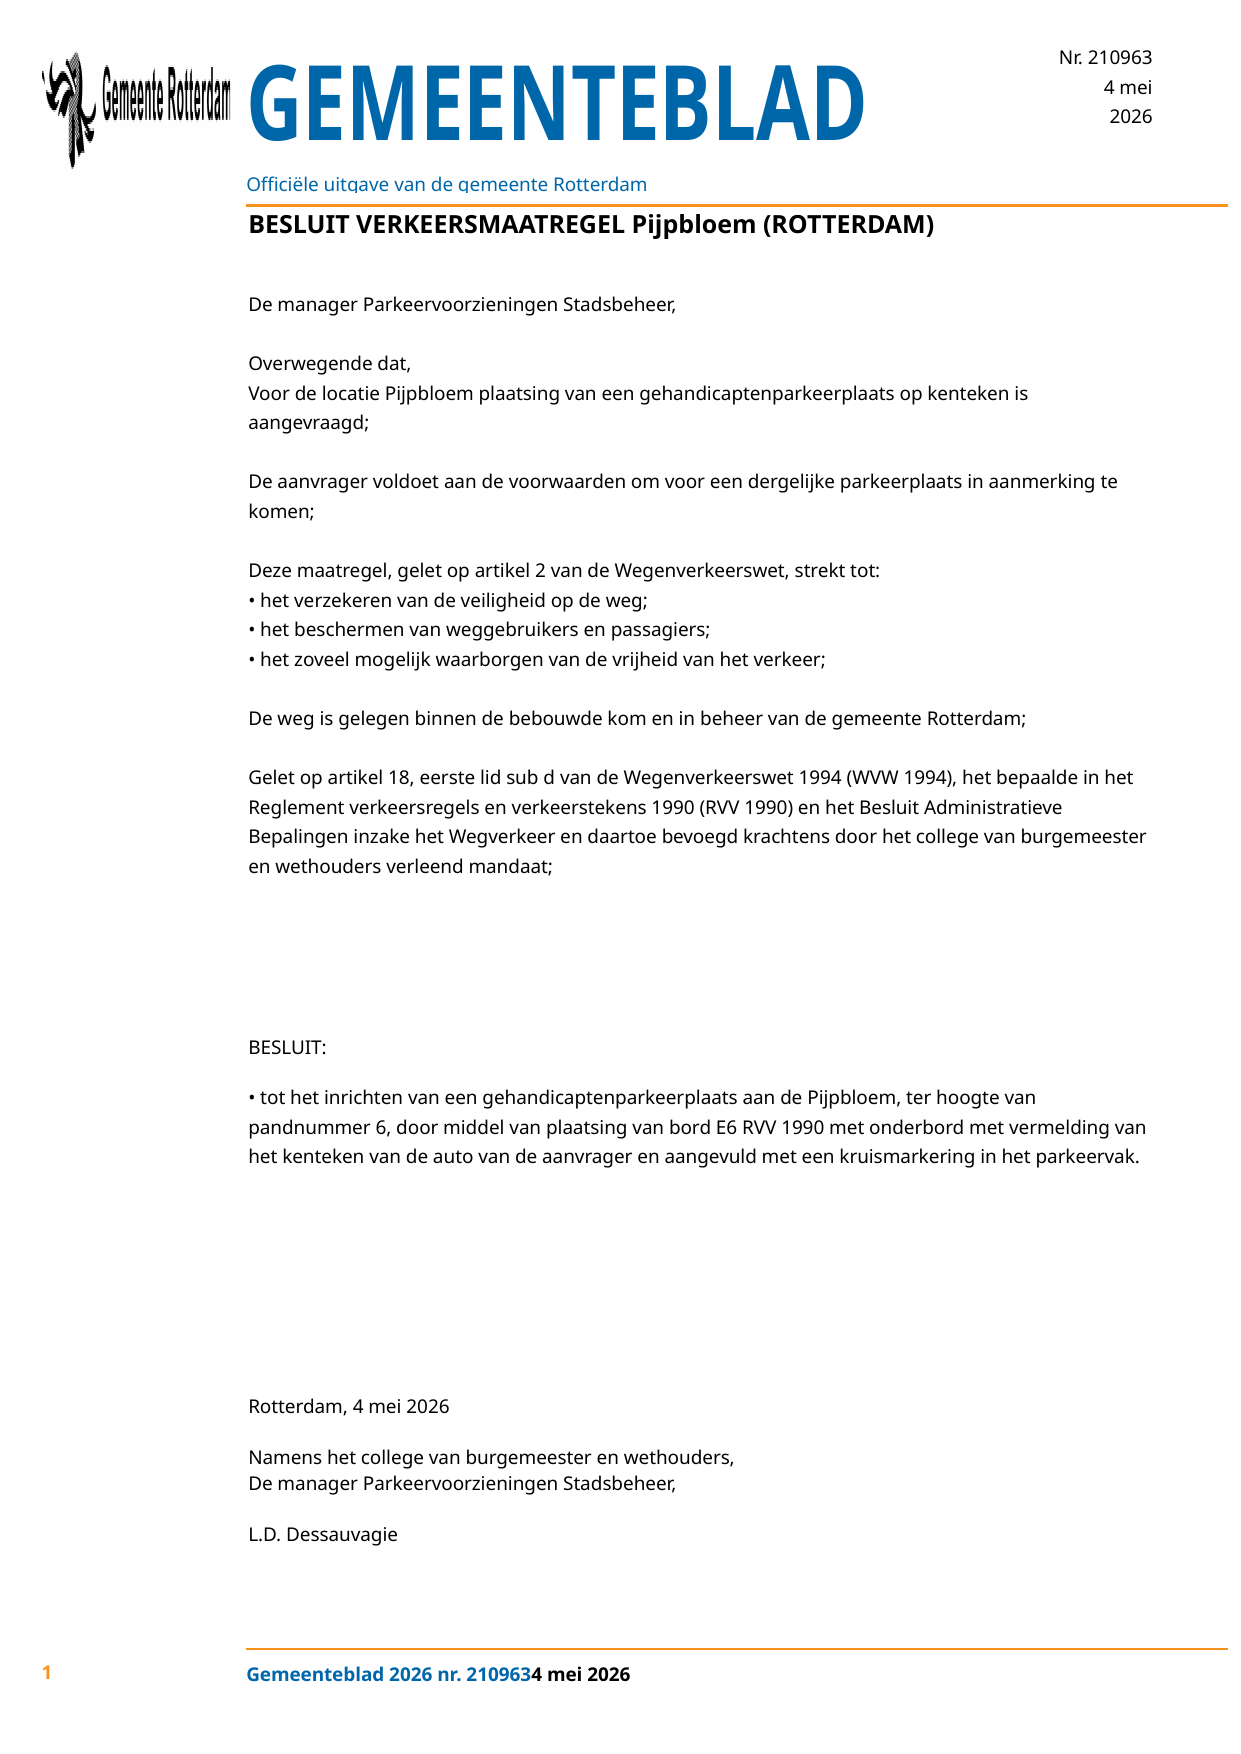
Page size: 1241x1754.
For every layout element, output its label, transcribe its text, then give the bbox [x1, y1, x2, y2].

text De weg is gelegen binnen de bebouwde kom en in beheer van de gemeente Rotterdam; [248, 705, 1152, 731]
text De aanvrager voldoet aan de voorwaarden om voor een dergelijke parkeerplaats in aanmerking te komen; [248, 468, 1152, 524]
text • het verzekeren van de veiligheid op de weg; [248, 587, 1152, 613]
text BESLUIT: [248, 1034, 1152, 1060]
text Overwegende dat, [248, 350, 1152, 376]
picture [41, 47, 231, 172]
text Namens het college van burgemeester en wethouders, [248, 1444, 1152, 1470]
text Rotterdam, 4 mei 2026 [248, 1393, 1152, 1419]
text Deze maatregel, gelet op artikel 2 van de Wegenverkeerswet, strekt tot: [248, 557, 1152, 583]
text De manager Parkeervoorzieningen Stadsbeheer, [248, 291, 1152, 317]
text • het beschermen van weggebruikers en passagiers; [248, 616, 1152, 642]
text Gelet op artikel 18, eerste lid sub d van de Wegenverkeerswet 1994 (WVW 1994), het bepaalde in het Reglement verkeersregels en verkeerstekens 1990 (RVV 1990) en het Besluit Administratieve Bepalingen inzake het Wegverkeer en daartoe bevoegd krachtens door het college van burgemeester en wethouders verleend mandaat; [248, 764, 1152, 879]
text • tot het inrichten van een gehandicaptenparkeerplaats aan de Pijpbloem, ter hoogte van pandnummer 6, door middel van plaatsing van bord E6 RVV 1990 met onderbord met vermelding van het kenteken van de auto van de aanvrager en aangevuld met een kruismarkering in het parkeervak. [248, 1084, 1152, 1169]
text Voor de locatie Pijpbloem plaatsing van een gehandicaptenparkeerplaats op kenteken is aangevraagd; [248, 380, 1152, 435]
text L.D. Dessauvagie [248, 1522, 1152, 1547]
text BESLUIT VERKEERSMAATREGEL Pijpbloem (ROTTERDAM) [248, 207, 1152, 241]
text De manager Parkeervoorzieningen Stadsbeheer, [248, 1470, 1152, 1496]
text • het zoveel mogelijk waarborgen van de vrijheid van het verkeer; [248, 646, 1152, 672]
